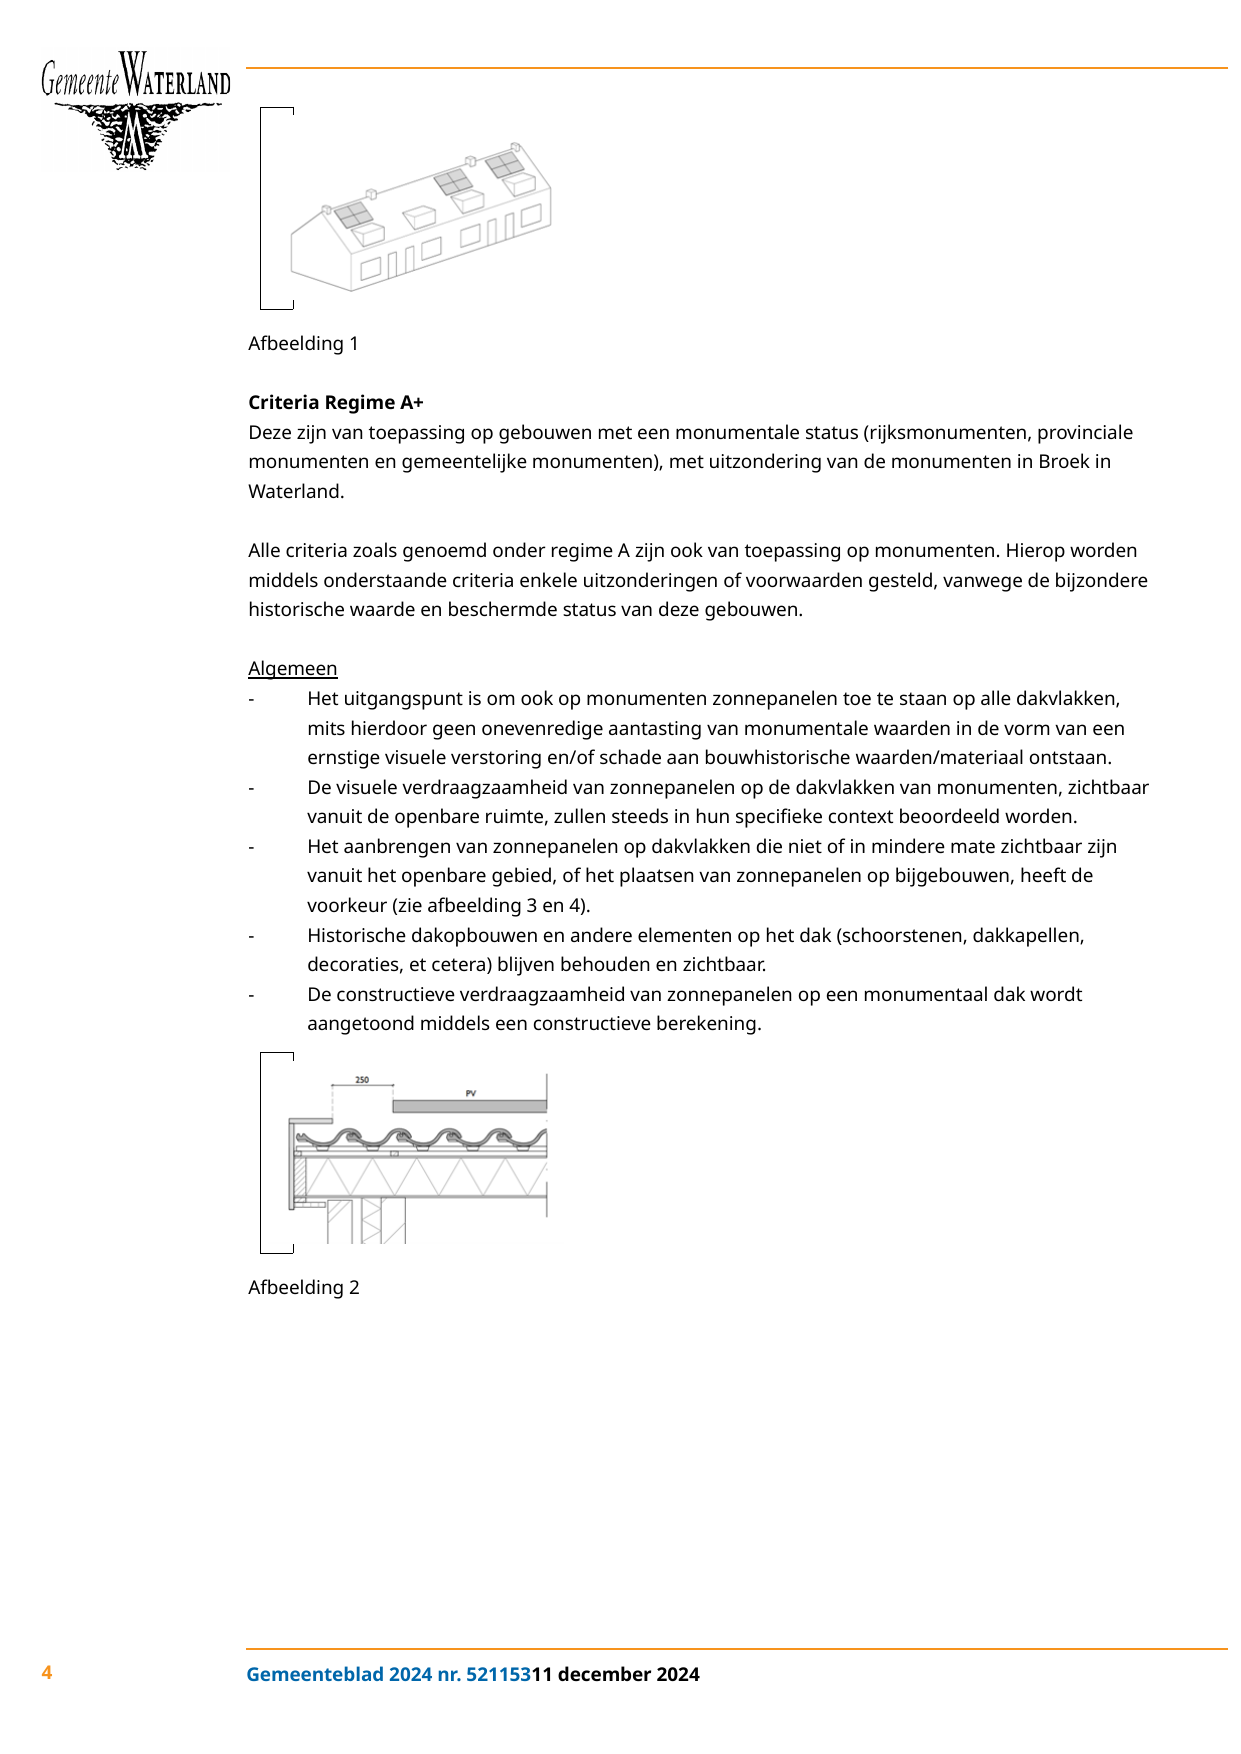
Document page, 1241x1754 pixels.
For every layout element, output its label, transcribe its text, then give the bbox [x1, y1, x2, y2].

list Het aanbrengen van zonnepanelen op dakvlakken die niet of in mindere mate zichtbaar zijn vanuit het openbare gebied, of het plaatsen van zonnepanelen op bijgebouwen, heeft de voorkeur (zie afbeelding 3 en 4). [248, 833, 1152, 918]
list De visuele verdraagzaamheid van zonnepanelen op de dakvlakken van monumenten, zichtbaar vanuit de openbare ruimte, zullen steeds in hun specifieke context beoordeeld worden. [248, 774, 1152, 829]
text Algemeen [248, 656, 1152, 681]
picture [268, 115, 565, 300]
text Deze zijn van toepassing op gebouwen met een monumentale status (rijksmonumenten, provinciale monumenten en gemeentelijke monumenten), met uitzondering van de monumenten in Broek in Waterland. [248, 419, 1152, 504]
text Criteria Regime A+ [248, 389, 1152, 415]
picture [268, 1061, 565, 1244]
text Afbeelding 1 [248, 330, 1152, 356]
list De constructieve verdraagzaamheid van zonnepanelen op een monumentaal dak wordt aangetoond middels een constructieve berekening. [248, 981, 1152, 1036]
text Afbeelding 2 [248, 1274, 1152, 1300]
picture [41, 47, 231, 172]
list Historische dakopbouwen en andere elementen op het dak (schoorstenen, dakkapellen, decoraties, et cetera) blijven behouden en zichtbaar. [248, 922, 1152, 977]
text Alle criteria zoals genoemd onder regime A zijn ook van toepassing op monumenten. Hierop worden middels onderstaande criteria enkele uitzonderingen of voorwaarden gesteld, vanwege de bijzondere historische waarde en beschermde status van deze gebouwen. [248, 537, 1152, 622]
list Het uitgangspunt is om ook op monumenten zonnepanelen toe te staan op alle dakvlakken, mits hierdoor geen onevenredige aantasting van monumentale waarden in de vorm van een ernstige visuele verstoring en/of schade aan bouwhistorische waarden/materiaal ontstaan. [248, 685, 1152, 770]
